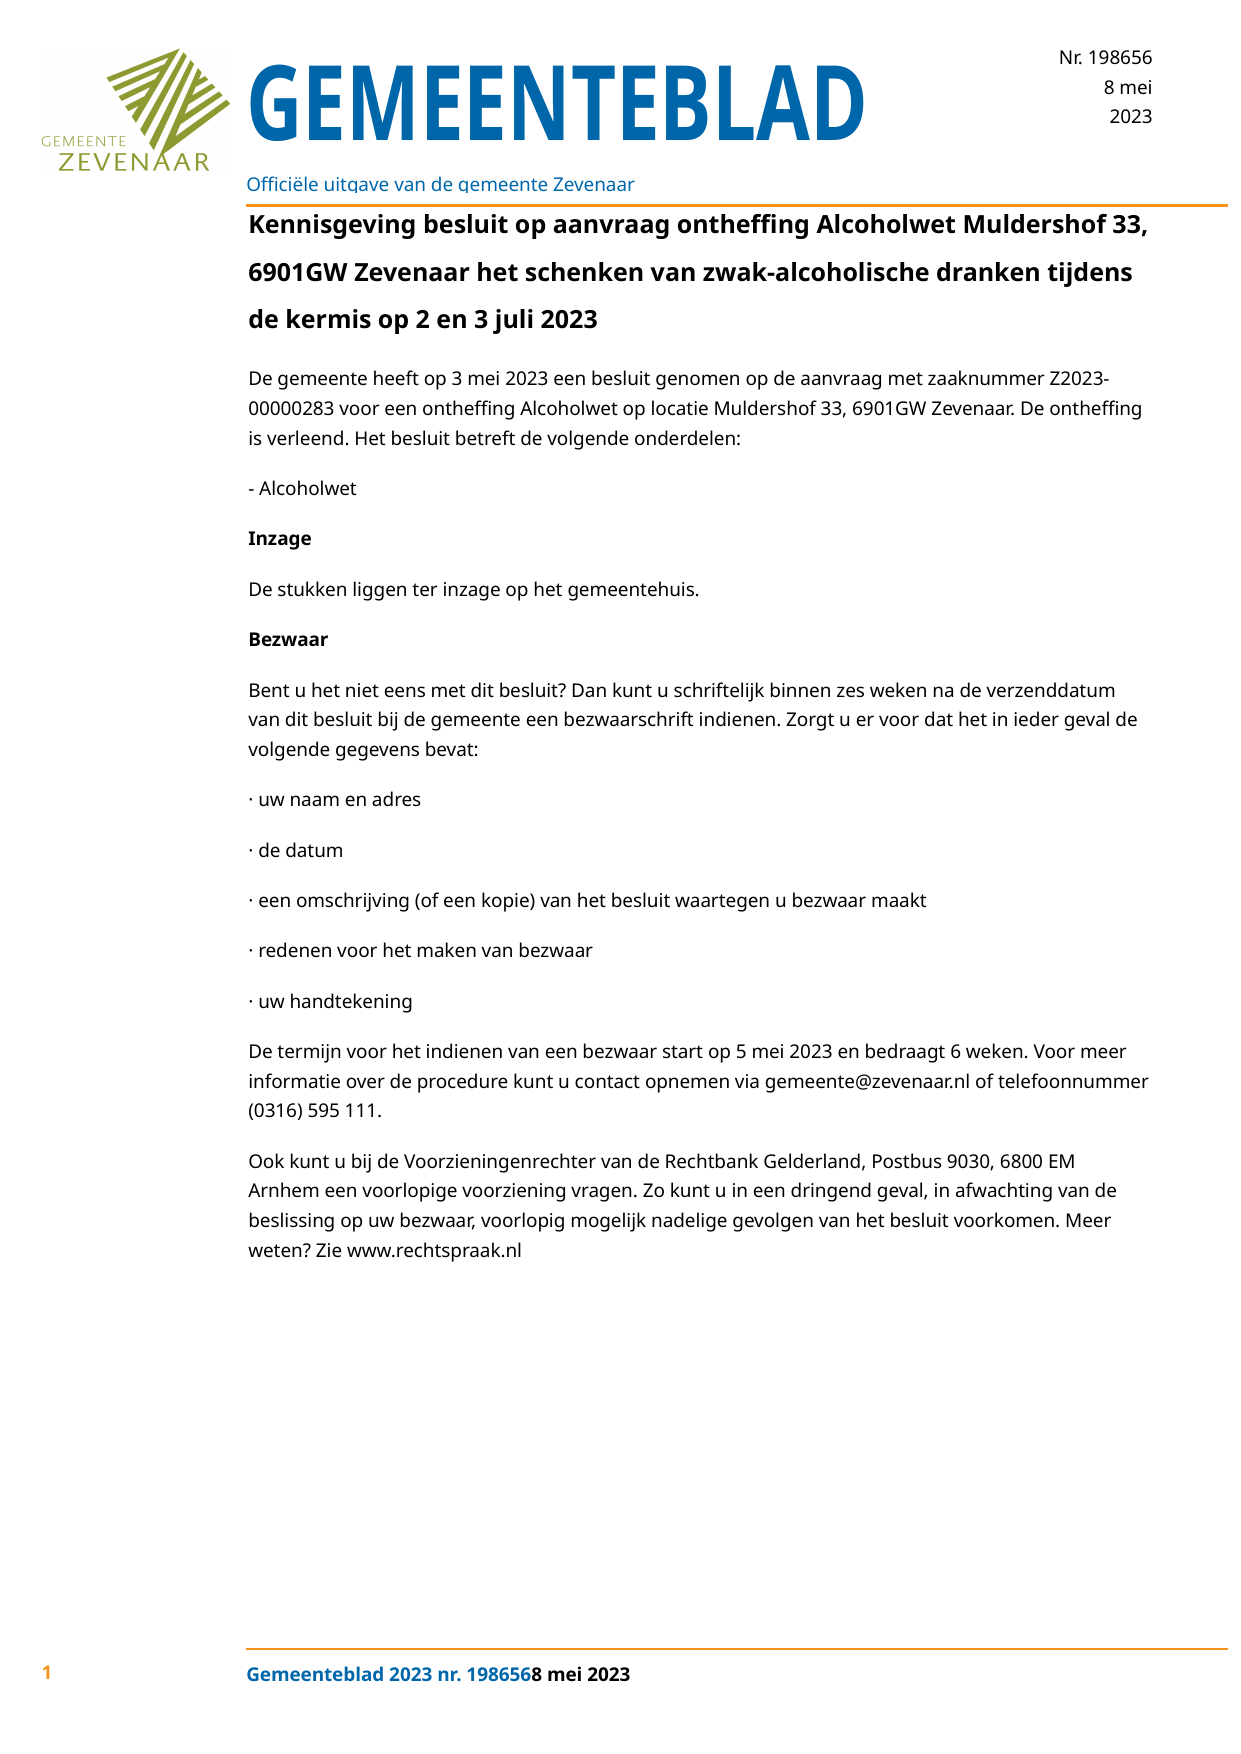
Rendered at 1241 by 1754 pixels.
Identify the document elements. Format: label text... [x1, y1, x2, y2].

text · uw naam en adres [248, 786, 1152, 812]
text - Alcoholwet [248, 475, 1152, 501]
text Bent u het niet eens met dit besluit? Dan kunt u schriftelijk binnen zes weken na de verzenddatum van dit besluit bij de gemeente een bezwaarschrift indienen. Zorgt u er voor dat het in ieder geval de volgende gegevens bevat: [248, 677, 1152, 762]
text · redenen voor het maken van bezwaar [248, 938, 1152, 963]
text De stukken liggen ter inzage op het gemeentehuis. [248, 576, 1152, 602]
text · de datum [248, 837, 1152, 862]
text Kennisgeving besluit op aanvraag ontheffing Alcoholwet Muldershof 33, 6901GW Zevenaar het schenken van zwak-alcoholische dranken tijdens de kermis op 2 en 3 juli 2023 [248, 207, 1152, 336]
text De gemeente heeft op 3 mei 2023 een besluit genomen op de aanvraag met zaaknummer Z2023-00000283 voor een ontheffing Alcoholwet op locatie Muldershof 33, 6901GW Zevenaar. De ontheffing is verleend. Het besluit betreft de volgende onderdelen: [248, 366, 1152, 450]
text · een omschrijving (of een kopie) van het besluit waartegen u bezwaar maakt [248, 887, 1152, 913]
text Bezwaar [248, 626, 1152, 652]
text Inzage [248, 526, 1152, 551]
text Ook kunt u bij de Voorzieningenrechter van de Rechtbank Gelderland, Postbus 9030, 6800 EM Arnhem een voorlopige voorziening vragen. Zo kunt u in een dringend geval, in afwachting van de beslissing op uw bezwaar, voorlopig mogelijk nadelige gevolgen van het besluit voorkomen. Meer weten? Zie www.rechtspraak.nl [248, 1148, 1152, 1262]
text De termijn voor het indienen van een bezwaar start op 5 mei 2023 en bedraagt 6 weken. Voor meer informatie over de procedure kunt u contact opnemen via gemeente@zevenaar.nl of telefoonnummer (0316) 595 111. [248, 1038, 1152, 1123]
text · uw handtekening [248, 988, 1152, 1014]
picture [41, 47, 231, 172]
